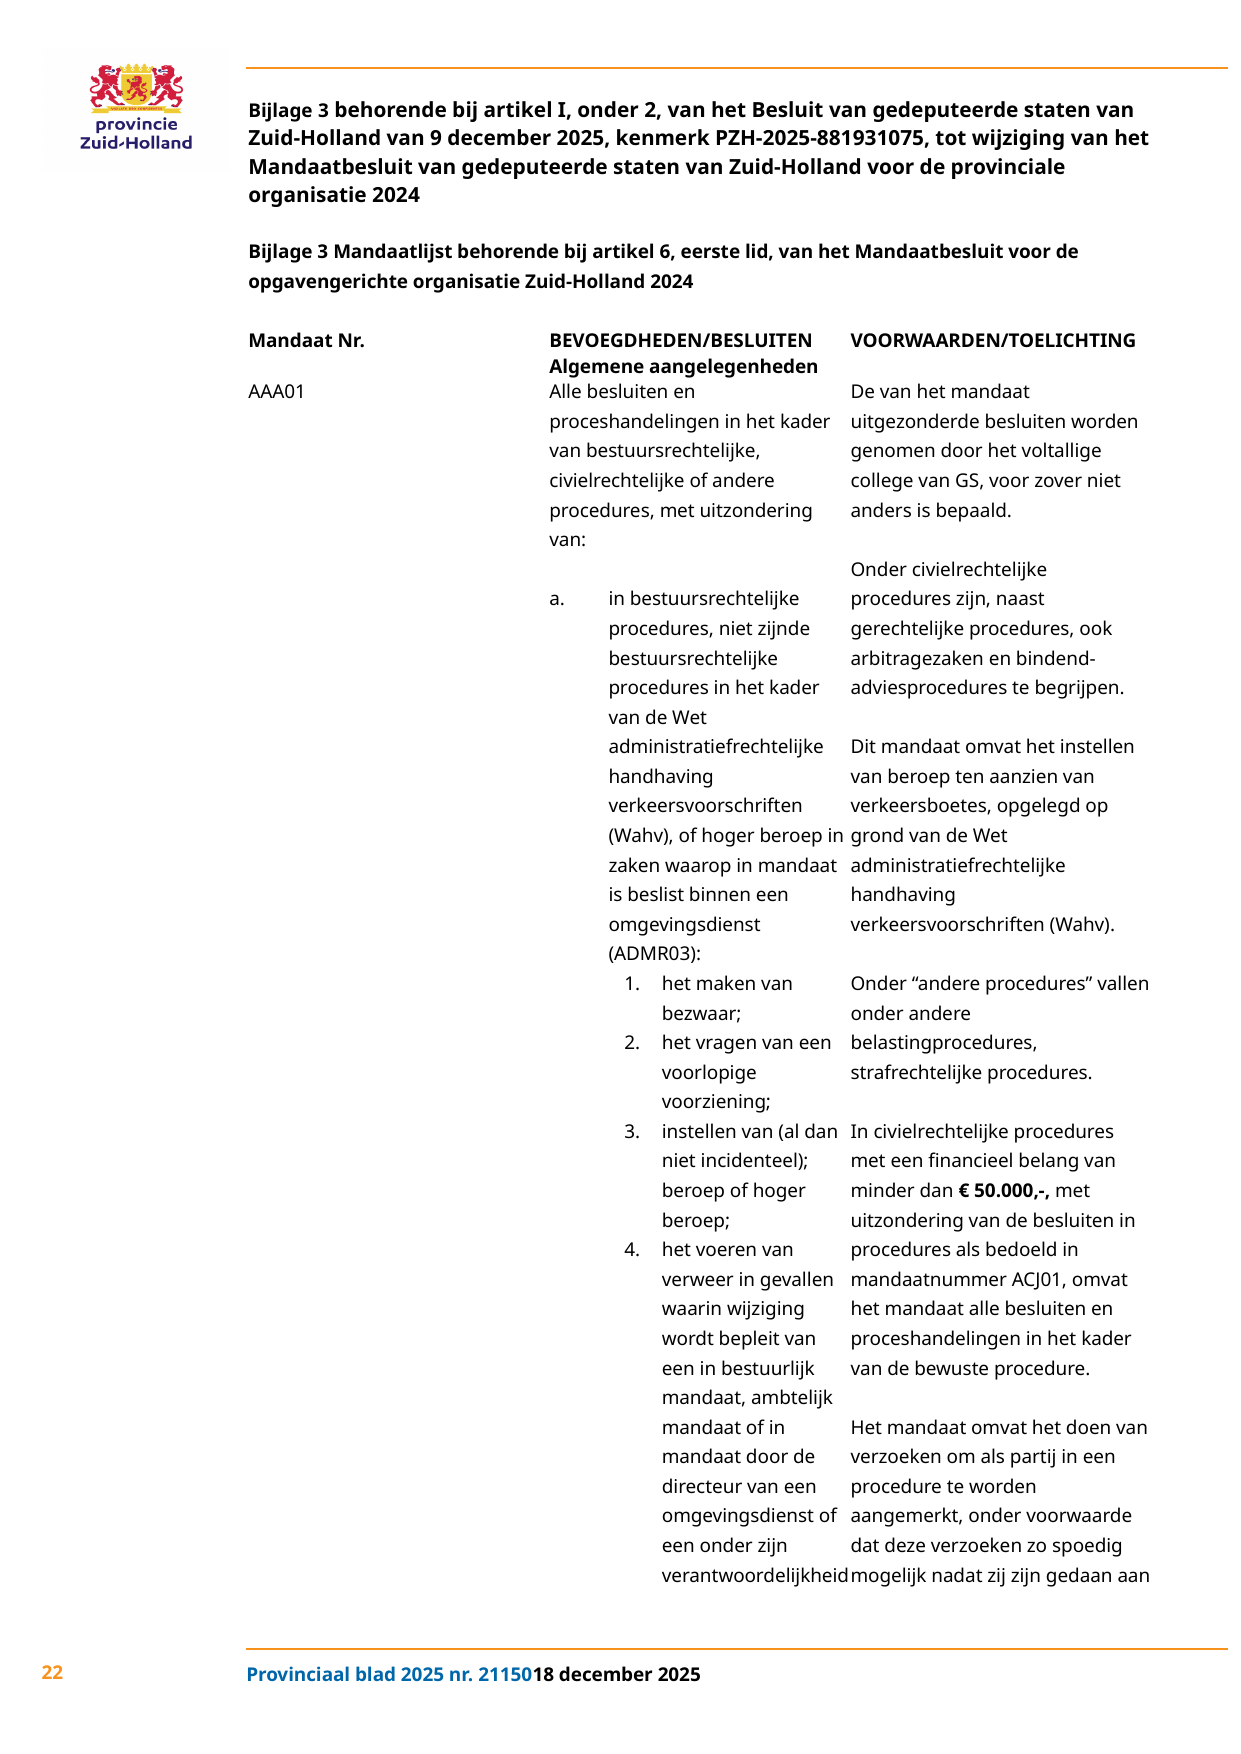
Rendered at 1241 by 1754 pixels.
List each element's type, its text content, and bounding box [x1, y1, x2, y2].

table_cell Algemene aangelegenheden [549, 353, 850, 378]
table_header VOORWAARDEN/TOELICHTING [850, 327, 1152, 353]
text Bijlage 3 behorende bij artikel I, onder 2, van het Besluit van gedeputeerde staten van Zuid-Holland van 9 december 2025, kenmerk PZH-2025-881931075, tot wijziging van het Mandaatbesluit van gedeputeerde staten van Zuid-Holland voor de provinciale organisatie 2024 [248, 95, 1152, 209]
text Bijlage 3 Mandaatlijst behorende bij artikel 6, eerste lid, van het Mandaatbesluit voor de opgavengerichte organisatie Zuid-Holland 2024 [248, 238, 1152, 293]
table_cell AAA01 [248, 379, 549, 1588]
table_cell [248, 353, 549, 378]
table_cell [850, 353, 1152, 378]
table_cell Alle besluiten en proceshandelingen in het kader van bestuursrechtelijke, civielrechtelijke of andere procedures, met uitzondering van: in bestuursrechtelijke procedures, niet zijnde bestuursrechtelijke procedures in het kader van de Wet administratiefrechtelijke handhaving verkeersvoorschriften (Wahv), of hoger beroep in zaken waarop in mandaat is beslist binnen een omgevingsdienst (ADMR03): het maken van bezwaar; het vragen van een voorlopige voorziening; instellen van (al dan niet incidenteel); beroep of hoger beroep; het voeren van verweer in gevallen waarin wijziging wordt bepleit van een in bestuurlijk mandaat, ambtelijk mandaat of in mandaat door de directeur van een omgevingsdienst of een onder zijn verantwoordelijkheid [549, 379, 850, 1588]
picture [41, 47, 231, 172]
table_header Mandaat Nr. [248, 327, 549, 353]
table_cell De van het mandaat uitgezonderde besluiten worden genomen door het voltallige college van GS, voor zover niet anders is bepaald. Onder civielrechtelijke procedures zijn, naast gerechtelijke procedures, ook arbitragezaken en bindend-adviesprocedures te begrijpen. Dit mandaat omvat het instellen van beroep ten aanzien van verkeersboetes, opgelegd op grond van de Wet administratiefrechtelijke handhaving verkeersvoorschriften (Wahv). Onder “andere procedures” vallen onder andere belastingprocedures, strafrechtelijke procedures. In civielrechtelijke procedures met een financieel belang van minder dan € 50.000,-, met uitzondering van de besluiten in procedures als bedoeld in mandaatnummer ACJ01, omvat het mandaat alle besluiten en proceshandelingen in het kader van de bewuste procedure. Het mandaat omvat het doen van verzoeken om als partij in een procedure te worden aangemerkt, onder voorwaarde dat deze verzoeken zo spoedig mogelijk nadat zij zijn gedaan aan [850, 379, 1152, 1588]
table_header BEVOEGDHEDEN/BESLUITEN [549, 327, 850, 353]
